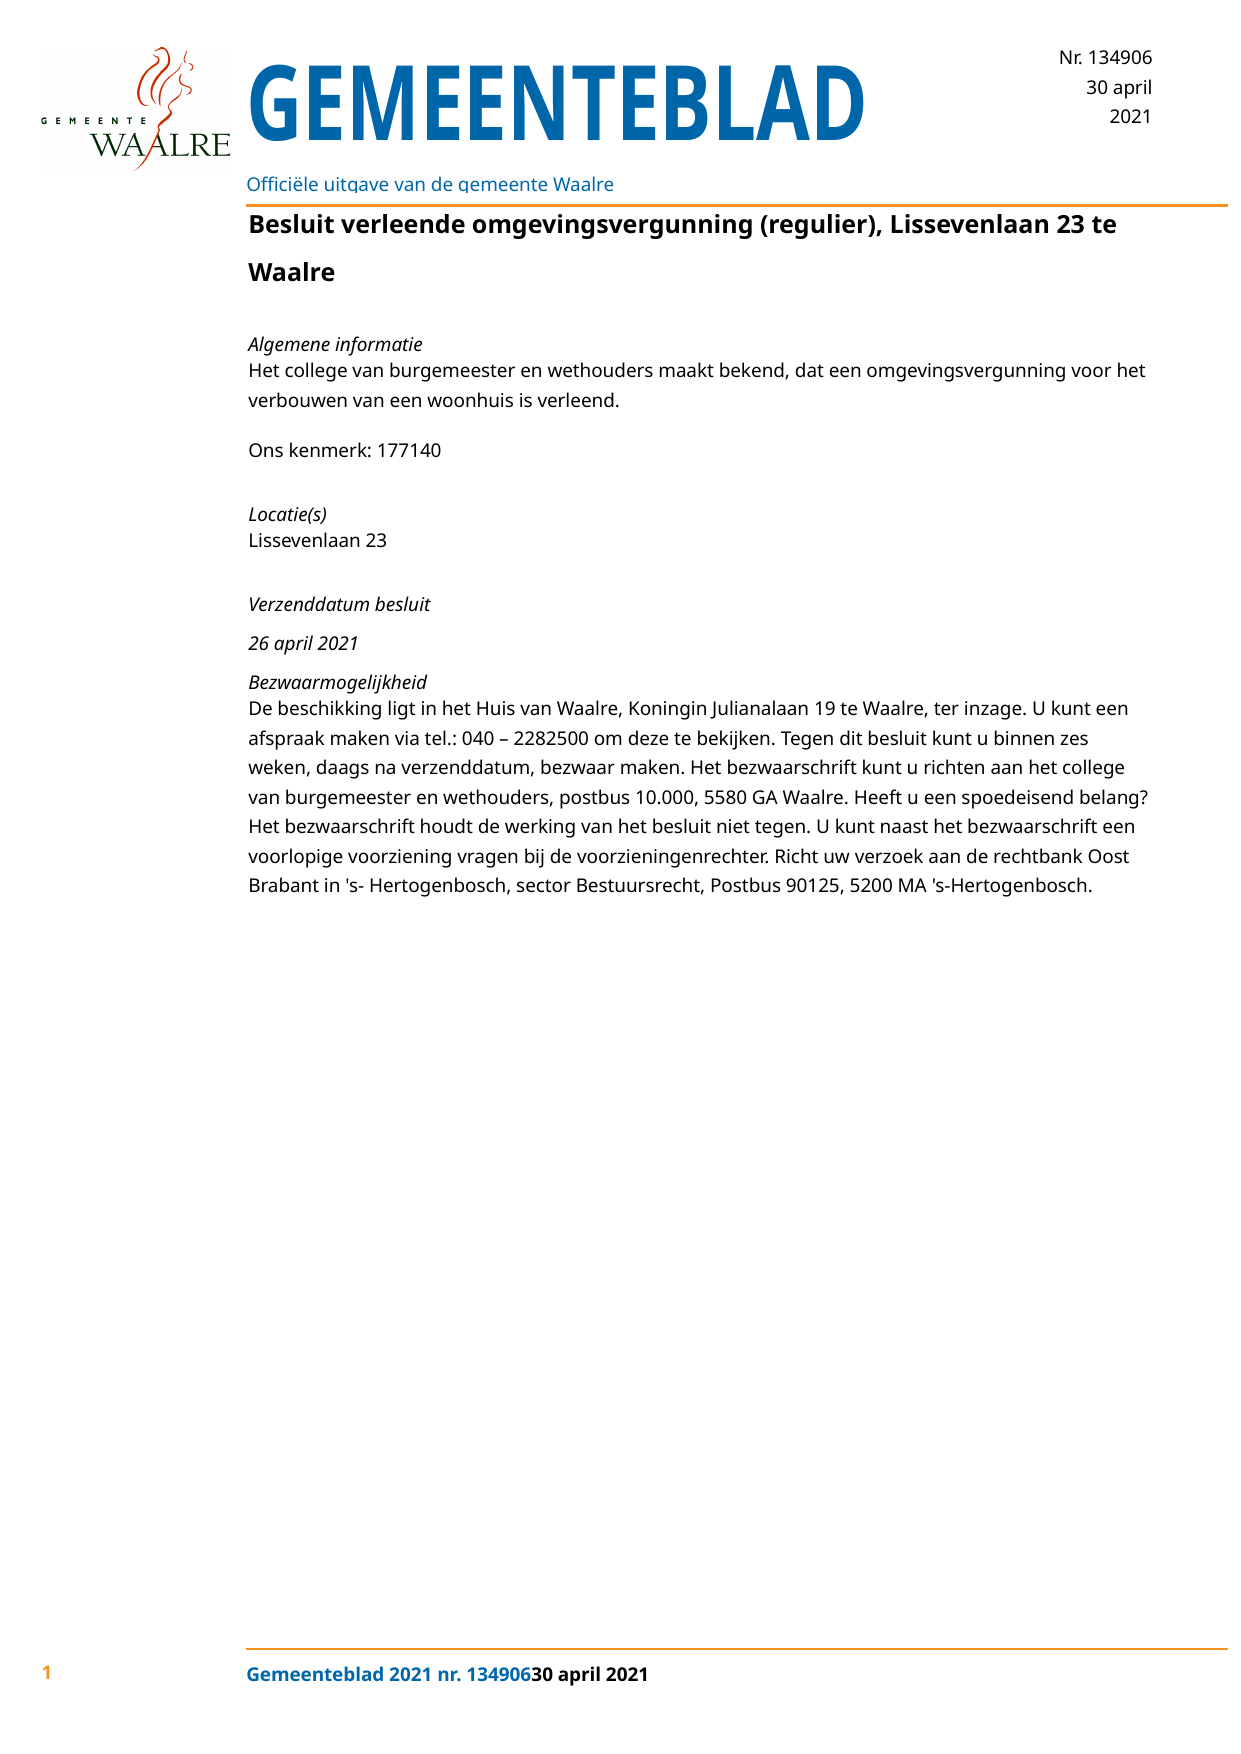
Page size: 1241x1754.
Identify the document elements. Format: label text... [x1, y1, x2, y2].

text Verzenddatum besluit [248, 591, 1152, 617]
text Het college van burgemeester en wethouders maakt bekend, dat een omgevingsvergunning voor het verbouwen van een woonhuis is verleend. [248, 357, 1152, 412]
text De beschikking ligt in het Huis van Waalre, Koningin Julianalaan 19 te Waalre, ter inzage. U kunt een afspraak maken via tel.: 040 – 2282500 om deze te bekijken. Tegen dit besluit kunt u binnen zes weken, daags na verzenddatum, bezwaar maken. Het bezwaarschrift kunt u richten aan het college van burgemeester en wethouders, postbus 10.000, 5580 GA Waalre. Heeft u een spoedeisend belang? Het bezwaarschrift houdt de werking van het besluit niet tegen. U kunt naast het bezwaarschrift een voorlopige voorziening vragen bij de voorzieningenrechter. Richt uw verzoek aan de rechtbank Oost Brabant in 's- Hertogenbosch, sector Bestuursrecht, Postbus 90125, 5200 MA 's-Hertogenbosch. [248, 695, 1152, 898]
text Besluit verleende omgevingsvergunning (regulier), Lissevenlaan 23 te Waalre [248, 207, 1152, 288]
text Ons kenmerk: 177140 [248, 437, 1152, 463]
text Lissevenlaan 23 [248, 527, 1152, 553]
text 26 april 2021 [248, 630, 1152, 656]
picture [41, 47, 231, 172]
text Locatie(s) [248, 501, 1152, 527]
text Algemene informatie [248, 331, 1152, 357]
text Bezwaarmogelijkheid [248, 669, 1152, 695]
